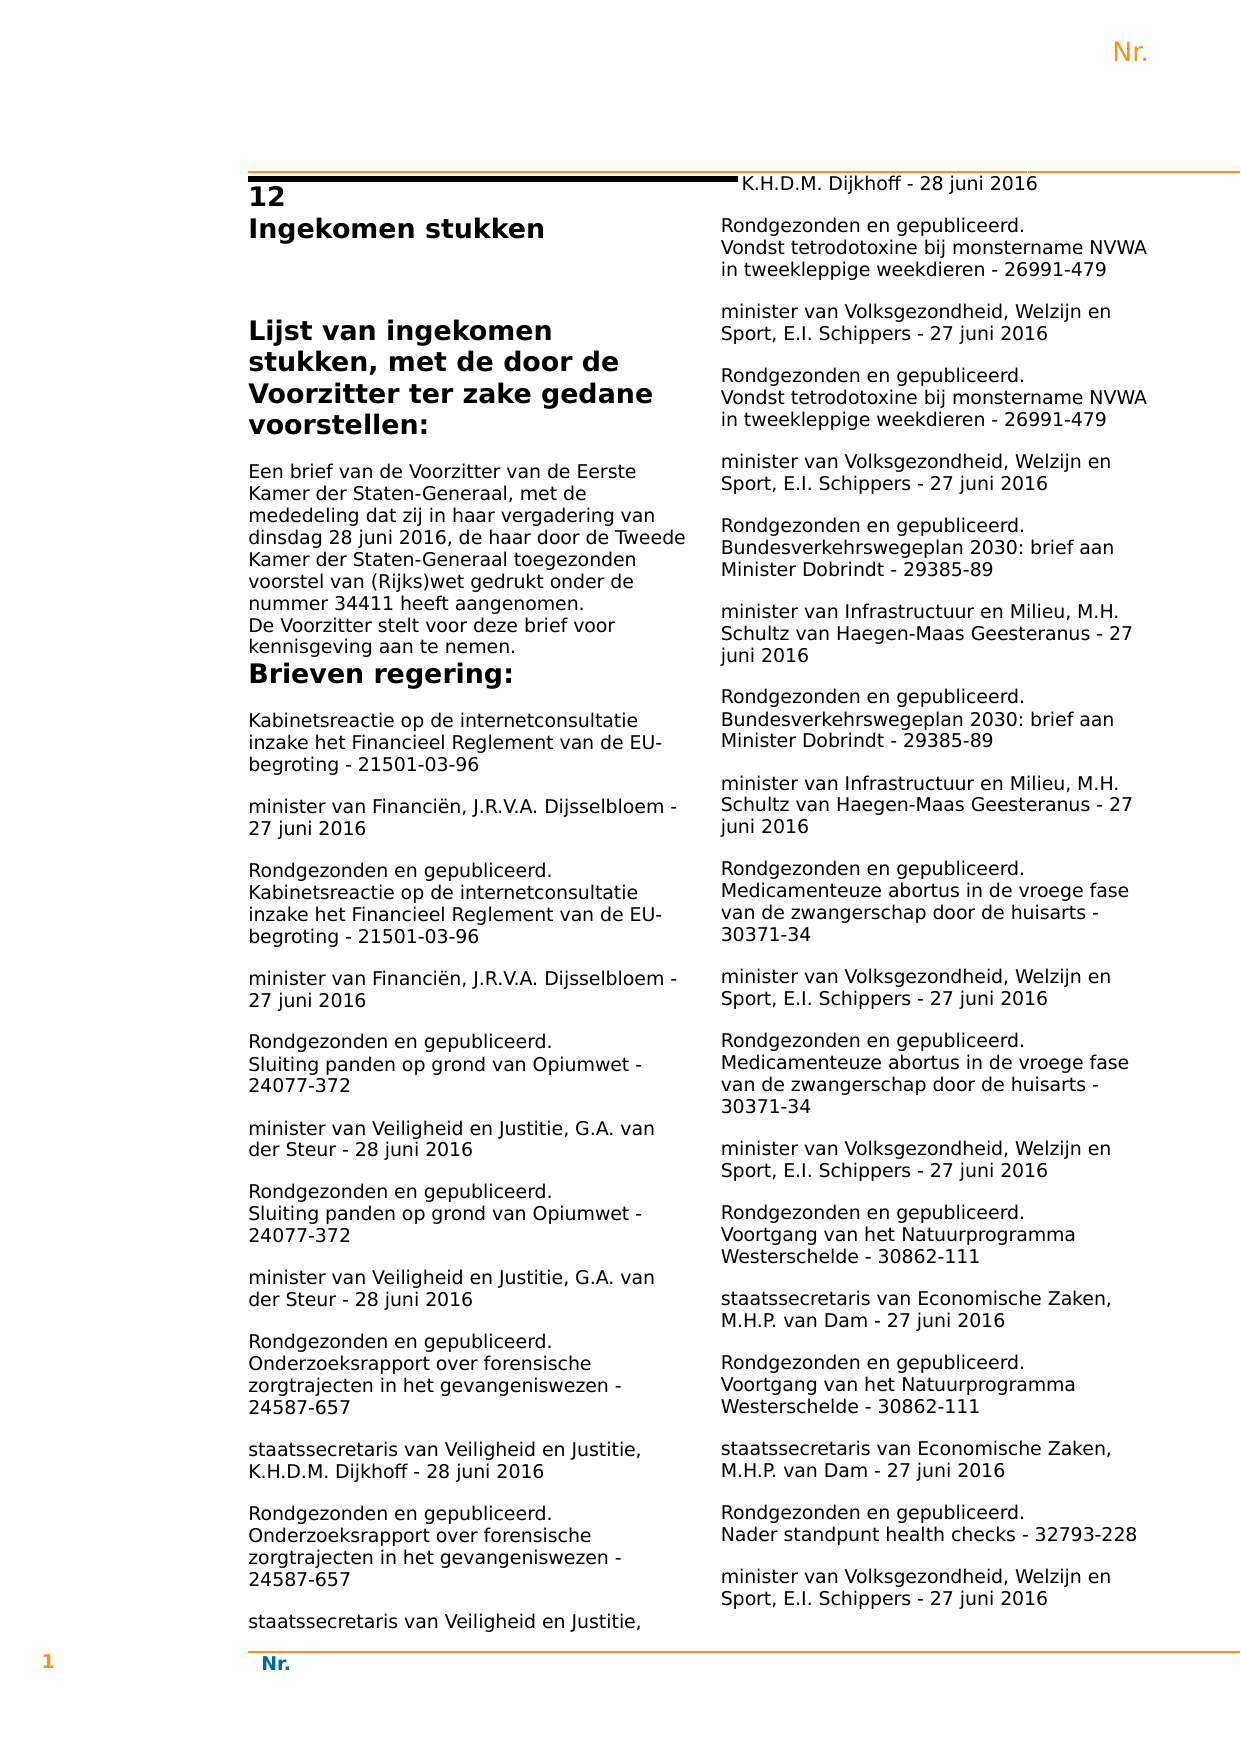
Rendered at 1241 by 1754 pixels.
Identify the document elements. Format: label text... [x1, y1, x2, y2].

text Vondst tetrodotoxine bij monstername NVWA in tweekleppige weekdieren - 26991-479 [721, 387, 1163, 431]
text minister van Volksgezondheid, Welzijn en Sport, E.I. Schippers - 27 juni 2016 [721, 966, 1163, 1010]
text minister van Volksgezondheid, Welzijn en Sport, E.I. Schippers - 27 juni 2016 [721, 451, 1163, 494]
text Rondgezonden en gepubliceerd. [721, 1352, 1163, 1374]
text Rondgezonden en gepubliceerd. [248, 1031, 691, 1053]
text Medicamenteuze abortus in de vroege fase van de zwangerschap door de huisarts - 30371-34 [721, 880, 1163, 946]
text Bundesverkehrswegeplan 2030: brief aan Minister Dobrindt - 29385-89 [721, 708, 1163, 752]
title Lijst van ingekomen stukken, met de door de Voorzitter ter zake gedane voorstellen: [248, 316, 691, 441]
text minister van Veiligheid en Justitie, G.A. van der Steur - 28 juni 2016 [248, 1267, 691, 1311]
text K.H.D.M. Dijkhoff - 28 juni 2016 [721, 173, 1163, 195]
text Nader standpunt health checks - 32793-228 [721, 1524, 1163, 1546]
text staatssecretaris van Economische Zaken, M.H.P. van Dam - 27 juni 2016 [721, 1438, 1163, 1482]
text Sluiting panden op grond van Opiumwet - 24077-372 [248, 1203, 691, 1247]
text Rondgezonden en gepubliceerd. [721, 858, 1163, 880]
text minister van Financiën, J.R.V.A. Dijsselbloem - 27 juni 2016 [248, 796, 691, 839]
text Voortgang van het Natuurprogramma Westerschelde - 30862-111 [721, 1374, 1163, 1418]
text minister van Financiën, J.R.V.A. Dijsselbloem - 27 juni 2016 [248, 967, 691, 1011]
text minister van Volksgezondheid, Welzijn en Sport, E.I. Schippers - 27 juni 2016 [721, 301, 1163, 345]
text Rondgezonden en gepubliceerd. [721, 365, 1163, 387]
text Kabinetsreactie op de internetconsultatie inzake het Financieel Reglement van de EU-begroting - 21501-03-96 [248, 882, 691, 947]
title 12 Ingekomen stukken [248, 182, 691, 244]
title Brieven regering: [248, 658, 691, 690]
text Rondgezonden en gepubliceerd. [248, 1181, 691, 1203]
text minister van Volksgezondheid, Welzijn en Sport, E.I. Schippers - 27 juni 2016 [721, 1138, 1163, 1182]
text Bundesverkehrswegeplan 2030: brief aan Minister Dobrindt - 29385-89 [721, 537, 1163, 581]
text Rondgezonden en gepubliceerd. [721, 514, 1163, 537]
text Onderzoeksrapport over forensische zorgtrajecten in het gevangeniswezen - 24587-657 [248, 1525, 691, 1591]
text staatssecretaris van Veiligheid en Justitie, K.H.D.M. Dijkhoff - 28 juni 2016 [248, 1439, 691, 1483]
text minister van Infrastructuur en Milieu, M.H. Schultz van Haegen-Maas Geesteranus - 27 juni 2016 [721, 601, 1163, 666]
text Rondgezonden en gepubliceerd. [721, 215, 1163, 237]
text Een brief van de Voorzitter van de Eerste Kamer der Staten-Generaal, met de mededeling dat zij in haar vergadering van dinsdag 28 juni 2016, de haar door de Tweede Kamer der Staten-Generaal toegezonden voorstel van (Rijks)wet gedrukt onder de nummer 34411 heeft aangenomen. [248, 461, 691, 614]
text Onderzoeksrapport over forensische zorgtrajecten in het gevangeniswezen - 24587-657 [248, 1353, 691, 1419]
text Kabinetsreactie op de internetconsultatie inzake het Financieel Reglement van de EU-begroting - 21501-03-96 [248, 710, 691, 776]
text Medicamenteuze abortus in de vroege fase van de zwangerschap door de huisarts - 30371-34 [721, 1052, 1163, 1118]
text Rondgezonden en gepubliceerd. [248, 1503, 691, 1525]
text minister van Volksgezondheid, Welzijn en Sport, E.I. Schippers - 27 juni 2016 [721, 1566, 1163, 1610]
text staatssecretaris van Economische Zaken, M.H.P. van Dam - 27 juni 2016 [721, 1288, 1163, 1332]
text Voortgang van het Natuurprogramma Westerschelde - 30862-111 [721, 1224, 1163, 1268]
text minister van Infrastructuur en Milieu, M.H. Schultz van Haegen-Maas Geesteranus - 27 juni 2016 [721, 772, 1163, 838]
text Rondgezonden en gepubliceerd. [248, 859, 691, 882]
text staatssecretaris van Veiligheid en Justitie, [248, 1611, 691, 1633]
text Rondgezonden en gepubliceerd. [248, 1331, 691, 1353]
text De Voorzitter stelt voor deze brief voor kennisgeving aan te nemen. [248, 614, 691, 658]
text Sluiting panden op grond van Opiumwet - 24077-372 [248, 1053, 691, 1097]
text minister van Veiligheid en Justitie, G.A. van der Steur - 28 juni 2016 [248, 1117, 691, 1161]
text Rondgezonden en gepubliceerd. [721, 1502, 1163, 1524]
text Rondgezonden en gepubliceerd. [721, 686, 1163, 708]
text Vondst tetrodotoxine bij monstername NVWA in tweekleppige weekdieren - 26991-479 [721, 237, 1163, 281]
text Rondgezonden en gepubliceerd. [721, 1030, 1163, 1052]
text Rondgezonden en gepubliceerd. [721, 1202, 1163, 1224]
